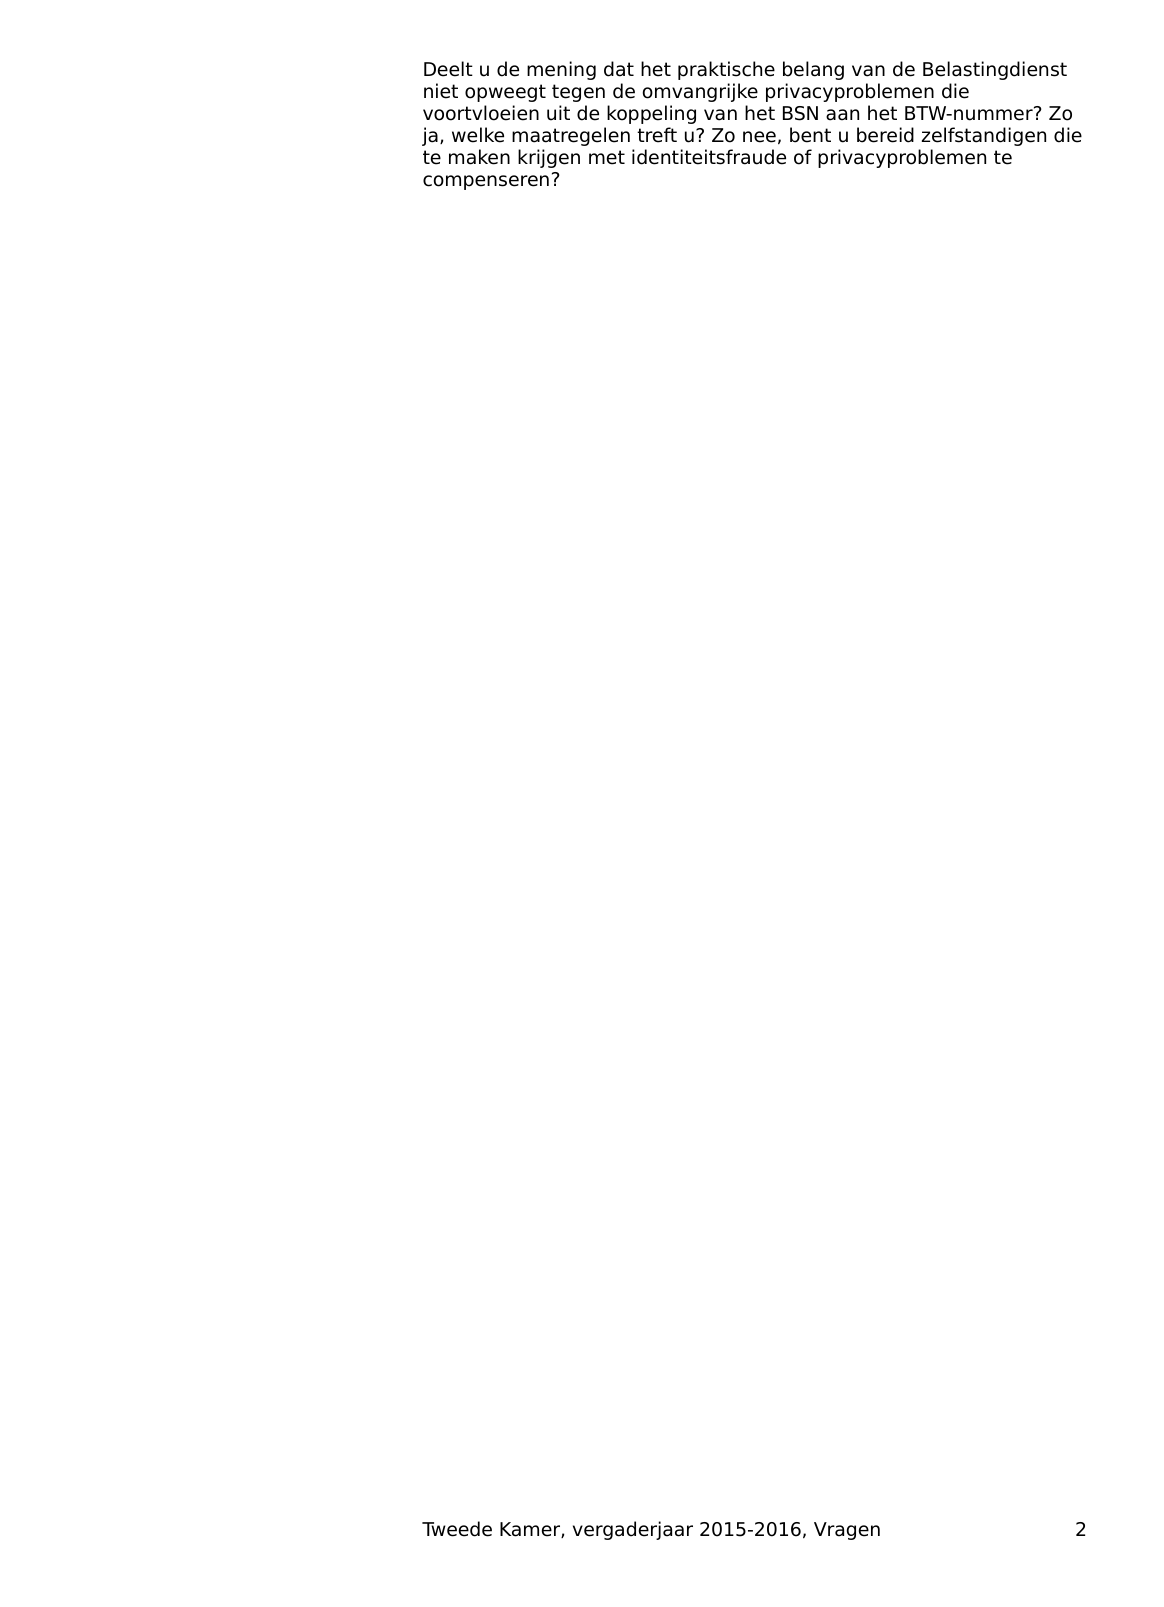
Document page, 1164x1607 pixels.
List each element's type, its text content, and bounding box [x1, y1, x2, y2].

text Deelt u de mening dat het praktische belang van de Belastingdienst niet opweegt tegen de omvangrijke privacyproblemen die voortvloeien uit de koppeling van het BSN aan het BTW-nummer? Zo ja, welke maatregelen treft u? Zo nee, bent u bereid zelfstandigen die te maken krijgen met identiteitsfraude of privacyproblemen te compenseren? [422, 59, 1087, 191]
